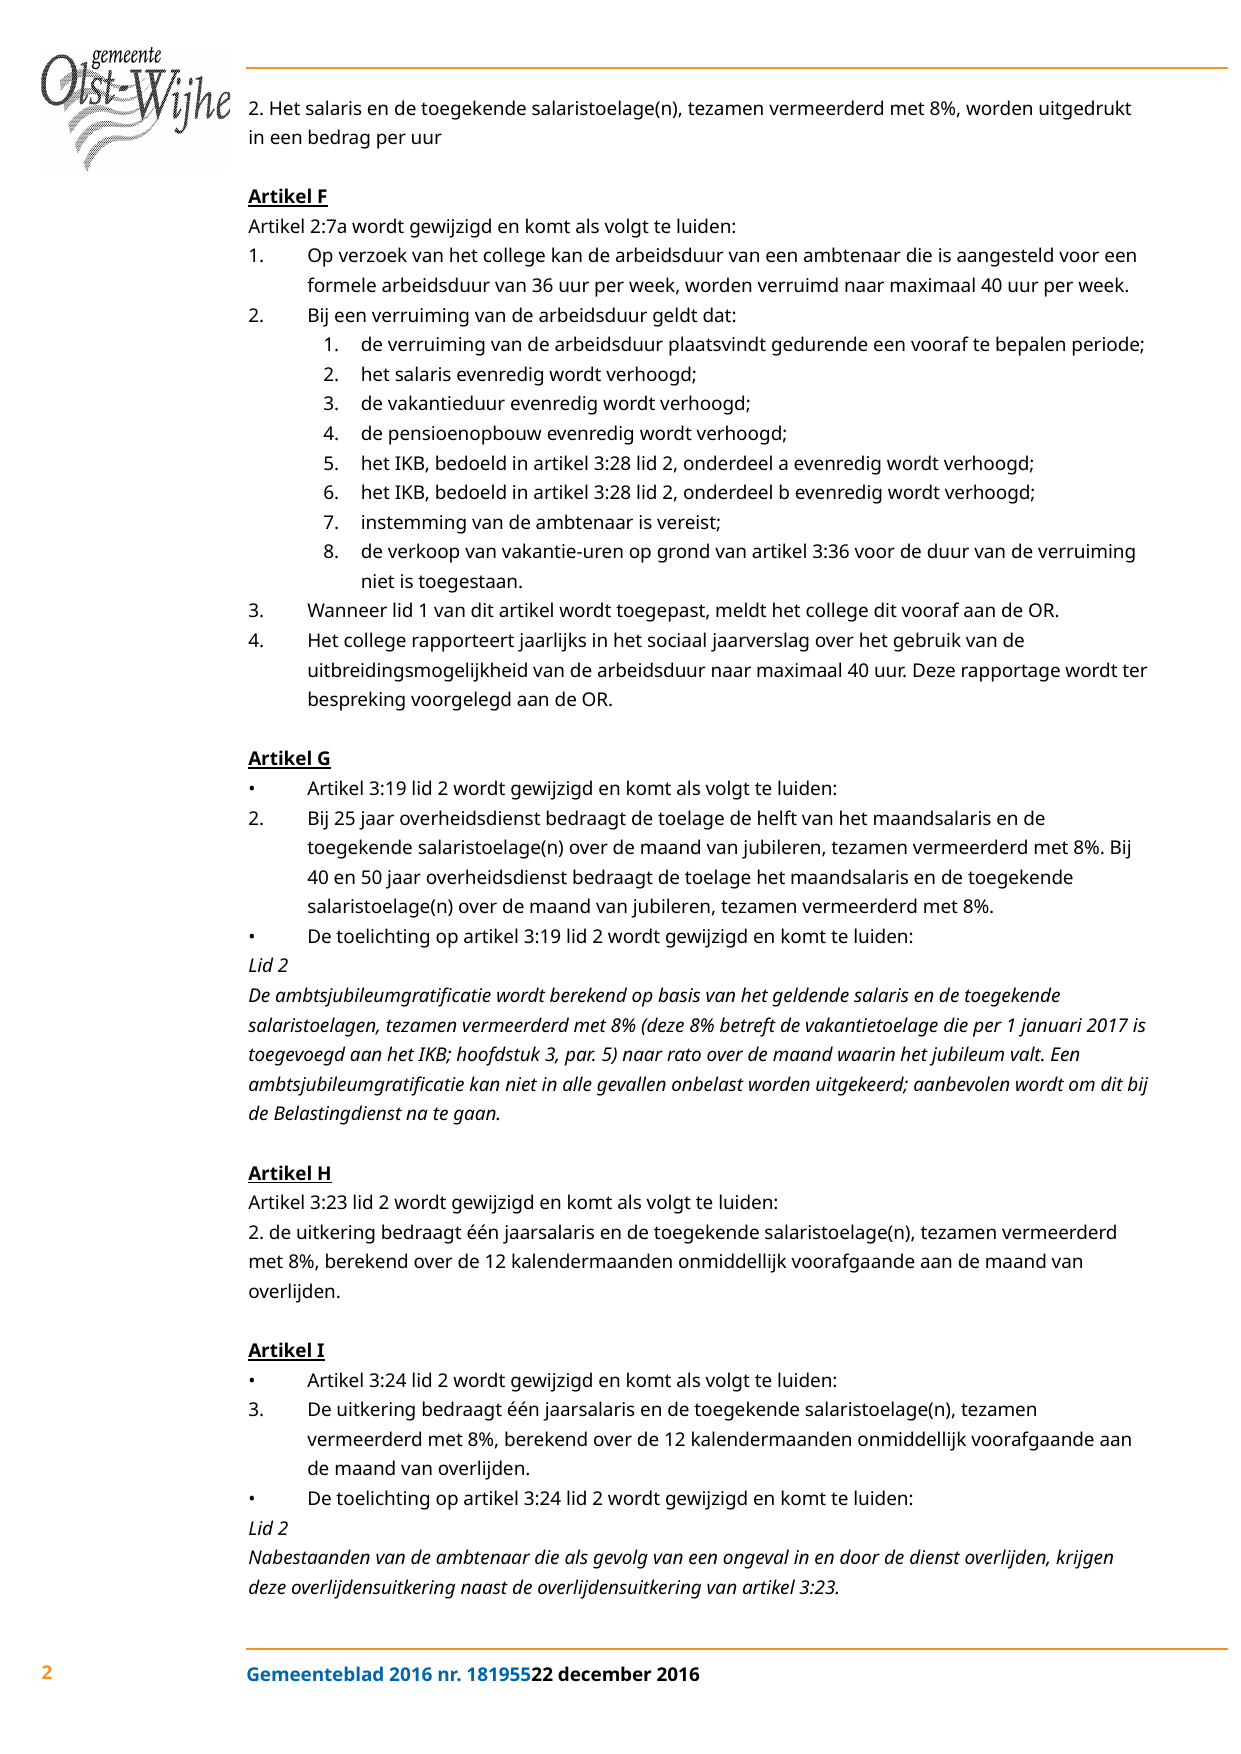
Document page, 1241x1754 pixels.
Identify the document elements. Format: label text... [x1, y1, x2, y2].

list De toelichting op artikel 3:24 lid 2 wordt gewijzigd en komt te luiden: [248, 1485, 1152, 1511]
list de verruiming van de arbeidsduur plaatsvindt gedurende een vooraf te bepalen periode; [323, 331, 1152, 357]
list De toelichting op artikel 3:19 lid 2 wordt gewijzigd en komt te luiden: [248, 923, 1152, 949]
text De ambtsjubileumgratificatie wordt berekend op basis van het geldende salaris en de toegekende salaristoelagen, tezamen vermeerderd met 8% (deze 8% betreft de vakantietoelage die per 1 januari 2017 is toegevoegd aan het IKB; hoofdstuk 3, par. 5) naar rato over de maand waarin het jubileum valt. Een ambtsjubileumgratificatie kan niet in alle gevallen onbelast worden uitgekeerd; aanbevolen wordt om dit bij de Belastingdienst na te gaan. [248, 982, 1152, 1126]
text 2. de uitkering bedraagt één jaarsalaris en de toegekende salaristoelage(n), tezamen vermeerderd met 8%, berekend over de 12 kalendermaanden onmiddellijk voorafgaande aan de maand van overlijden. [248, 1219, 1152, 1304]
text Lid 2 [248, 953, 1152, 978]
text Lid 2 [248, 1515, 1152, 1541]
text Artikel I [248, 1337, 1152, 1363]
list De uitkering bedraagt één jaarsalaris en de toegekende salaristoelage(n), tezamen vermeerderd met 8%, berekend over de 12 kalendermaanden onmiddellijk voorafgaande aan de maand van overlijden. [248, 1396, 1152, 1481]
text Nabestaanden van de ambtenaar die als gevolg van een ongeval in en door de dienst overlijden, krijgen deze overlijdensuitkering naast de overlijdensuitkering van artikel 3:23. [248, 1544, 1152, 1600]
list Bij 25 jaar overheidsdienst bedraagt de toelage de helft van het maandsalaris en de toegekende salaristoelage(n) over de maand van jubileren, tezamen vermeerderd met 8%. Bij 40 en 50 jaar overheidsdienst bedraagt de toelage het maandsalaris en de toegekende salaristoelage(n) over de maand van jubileren, tezamen vermeerderd met 8%. [248, 805, 1152, 919]
text 2. Het salaris en de toegekende salaristoelage(n), tezamen vermeerderd met 8%, worden uitgedrukt in een bedrag per uur [248, 95, 1152, 150]
text Artikel G [248, 746, 1152, 771]
list de verkoop van vakantie-uren op grond van artikel 3:36 voor de duur van de verruiming niet is toegestaan. [323, 538, 1152, 594]
text Artikel F [248, 183, 1152, 209]
list Artikel 3:24 lid 2 wordt gewijzigd en komt als volgt te luiden: [248, 1367, 1152, 1393]
list het IKB, bedoeld in artikel 3:28 lid 2, onderdeel a evenredig wordt verhoogd; [323, 450, 1152, 476]
text Artikel H [248, 1160, 1152, 1186]
list het IKB, bedoeld in artikel 3:28 lid 2, onderdeel b evenredig wordt verhoogd; [323, 479, 1152, 505]
text Artikel 3:23 lid 2 wordt gewijzigd en komt als volgt te luiden: [248, 1189, 1152, 1215]
list het salaris evenredig wordt verhoogd; [323, 361, 1152, 387]
list Het college rapporteert jaarlijks in het sociaal jaarverslag over het gebruik van de uitbreidingsmogelijkheid van de arbeidsduur naar maximaal 40 uur. Deze rapportage wordt ter bespreking voorgelegd aan de OR. [248, 627, 1152, 712]
list instemming van de ambtenaar is vereist; [323, 509, 1152, 535]
list Wanneer lid 1 van dit artikel wordt toegepast, meldt het college dit vooraf aan de OR. [248, 598, 1152, 623]
text Artikel 2:7a wordt gewijzigd en komt als volgt te luiden: [248, 213, 1152, 239]
list Artikel 3:19 lid 2 wordt gewijzigd en komt als volgt te luiden: [248, 775, 1152, 801]
picture [41, 47, 231, 172]
list de pensioenopbouw evenredig wordt verhoogd; [323, 420, 1152, 446]
list Bij een verruiming van de arbeidsduur geldt dat: [248, 302, 1152, 328]
list Op verzoek van het college kan de arbeidsduur van een ambtenaar die is aangesteld voor een formele arbeidsduur van 36 uur per week, worden verruimd naar maximaal 40 uur per week. [248, 243, 1152, 298]
list de vakantieduur evenredig wordt verhoogd; [323, 391, 1152, 416]
